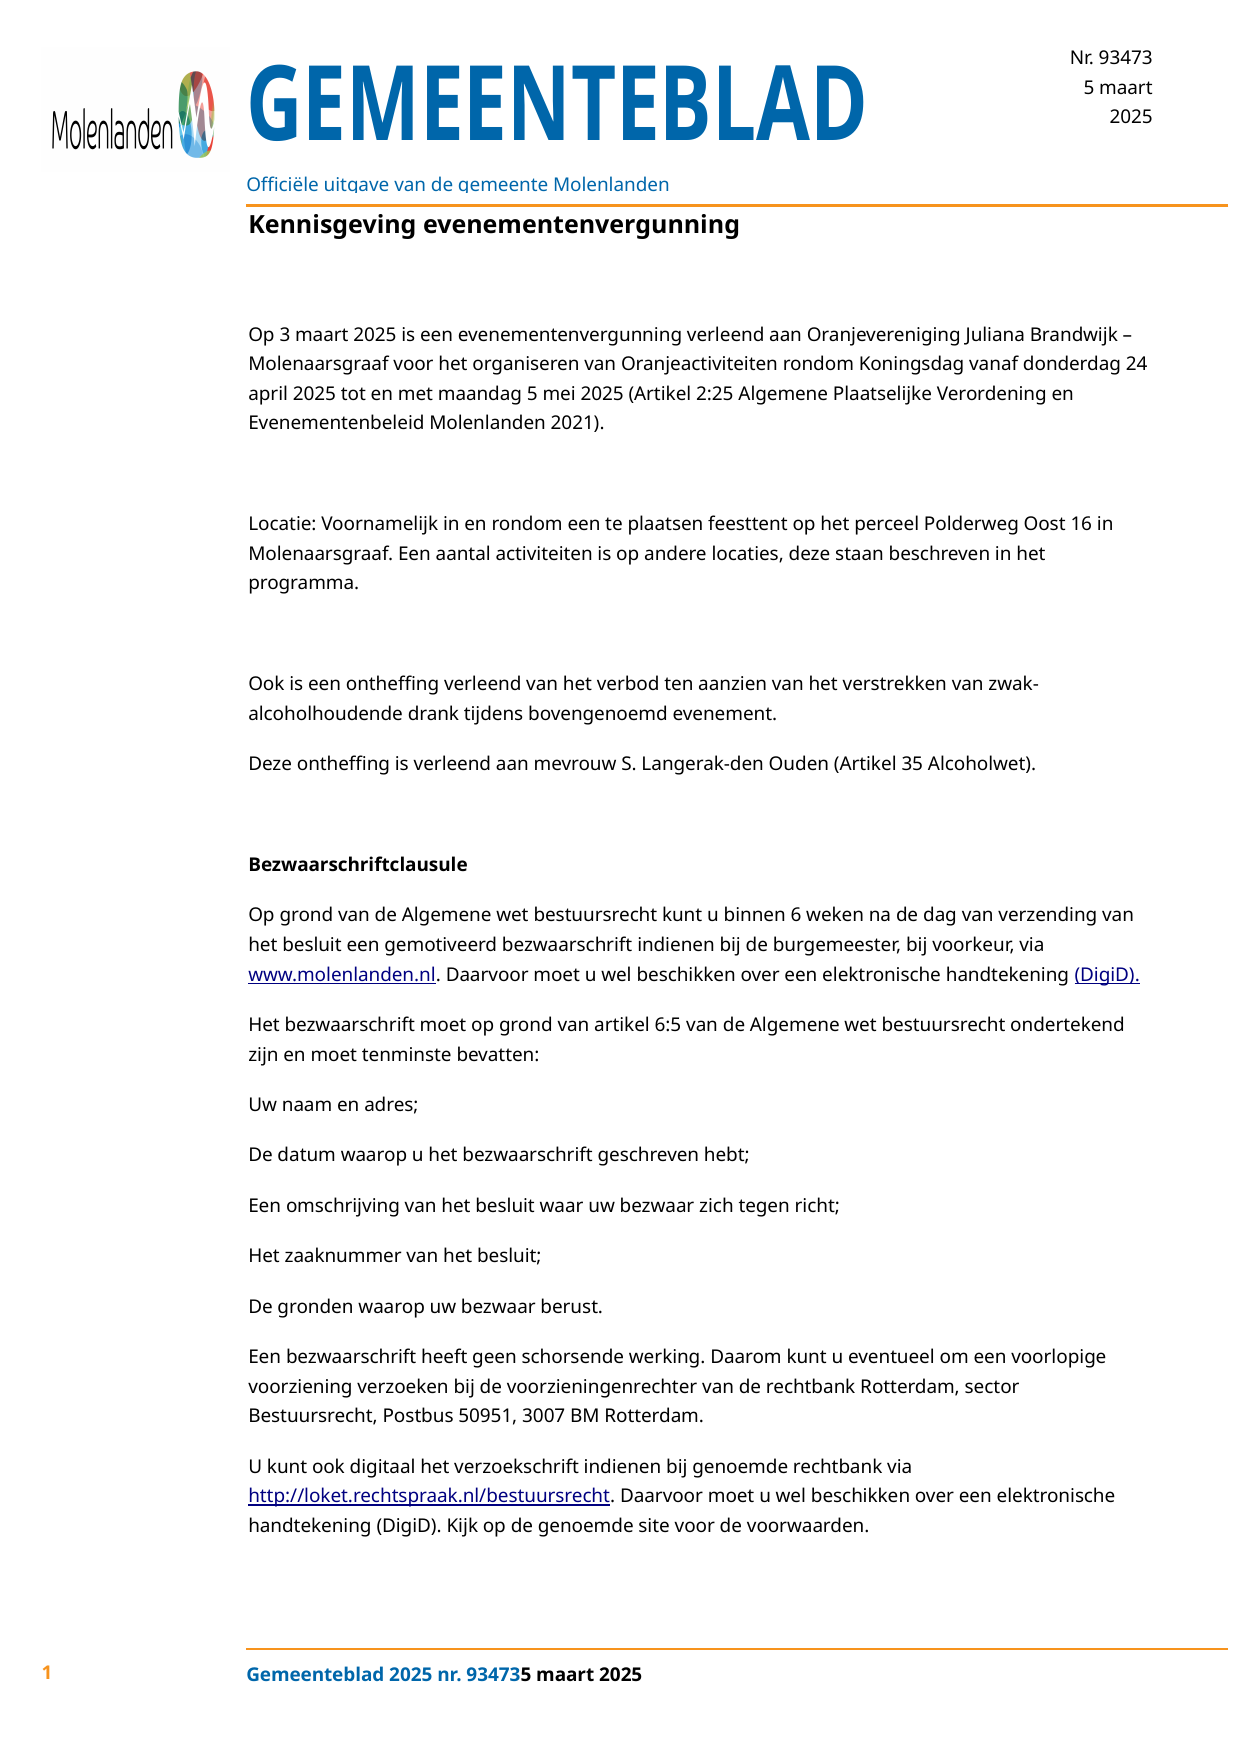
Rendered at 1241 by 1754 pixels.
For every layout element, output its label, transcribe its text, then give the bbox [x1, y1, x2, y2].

text Een omschrijving van het besluit waar uw bezwaar zich tegen richt; [248, 1192, 1152, 1218]
text U kunt ook digitaal het verzoekschrift indienen bij genoemde rechtbank via http://loket.rechtspraak.nl/bestuursrecht. Daarvoor moet u wel beschikken over een elektronische handtekening (DigiD). Kijk op de genoemde site voor de voorwaarden. [248, 1453, 1152, 1538]
text Het bezwaarschrift moet op grond van artikel 6:5 van de Algemene wet bestuursrecht ondertekend zijn en moet tenminste bevatten: [248, 1011, 1152, 1066]
text Deze ontheffing is verleend aan mevrouw S. Langerak-den Ouden (Artikel 35 Alcoholwet). [248, 750, 1152, 776]
text Uw naam en adres; [248, 1091, 1152, 1117]
text Locatie: Voornamelijk in en rondom een te plaatsen feesttent op het perceel Polderweg Oost 16 in Molenaarsgraaf. Een aantal activiteiten is op andere locaties, deze staan beschreven in het programma. [248, 510, 1152, 595]
text De datum waarop u het bezwaarschrift geschreven hebt; [248, 1142, 1152, 1167]
text Het zaaknummer van het besluit; [248, 1242, 1152, 1268]
text Bezwaarschriftclausule [248, 851, 1152, 877]
picture [41, 47, 231, 172]
text Ook is een ontheffing verleend van het verbod ten aanzien van het verstrekken van zwak-alcoholhoudende drank tijdens bovengenoemd evenement. [248, 670, 1152, 726]
text Kennisgeving evenementenvergunning [248, 207, 1152, 241]
text De gronden waarop uw bezwaar berust. [248, 1293, 1152, 1318]
text Op 3 maart 2025 is een evenementenvergunning verleend aan Oranjevereniging Juliana Brandwijk – Molenaarsgraaf voor het organiseren van Oranjeactiviteiten rondom Koningsdag vanaf donderdag 24 april 2025 tot en met maandag 5 mei 2025 (Artikel 2:25 Algemene Plaatselijke Verordening en Evenementenbeleid Molenlanden 2021). [248, 321, 1152, 435]
text Op grond van de Algemene wet bestuursrecht kunt u binnen 6 weken na de dag van verzending van het besluit een gemotiveerd bezwaarschrift indienen bij de burgemeester, bij voorkeur, via www.molenlanden.nl. Daarvoor moet u wel beschikken over een elektronische handtekening (DigiD). [248, 902, 1152, 986]
text Een bezwaarschrift heeft geen schorsende werking. Daarom kunt u eventueel om een voorlopige voorziening verzoeken bij de voorzieningenrechter van de rechtbank Rotterdam, sector Bestuursrecht, Postbus 50951, 3007 BM Rotterdam. [248, 1343, 1152, 1428]
